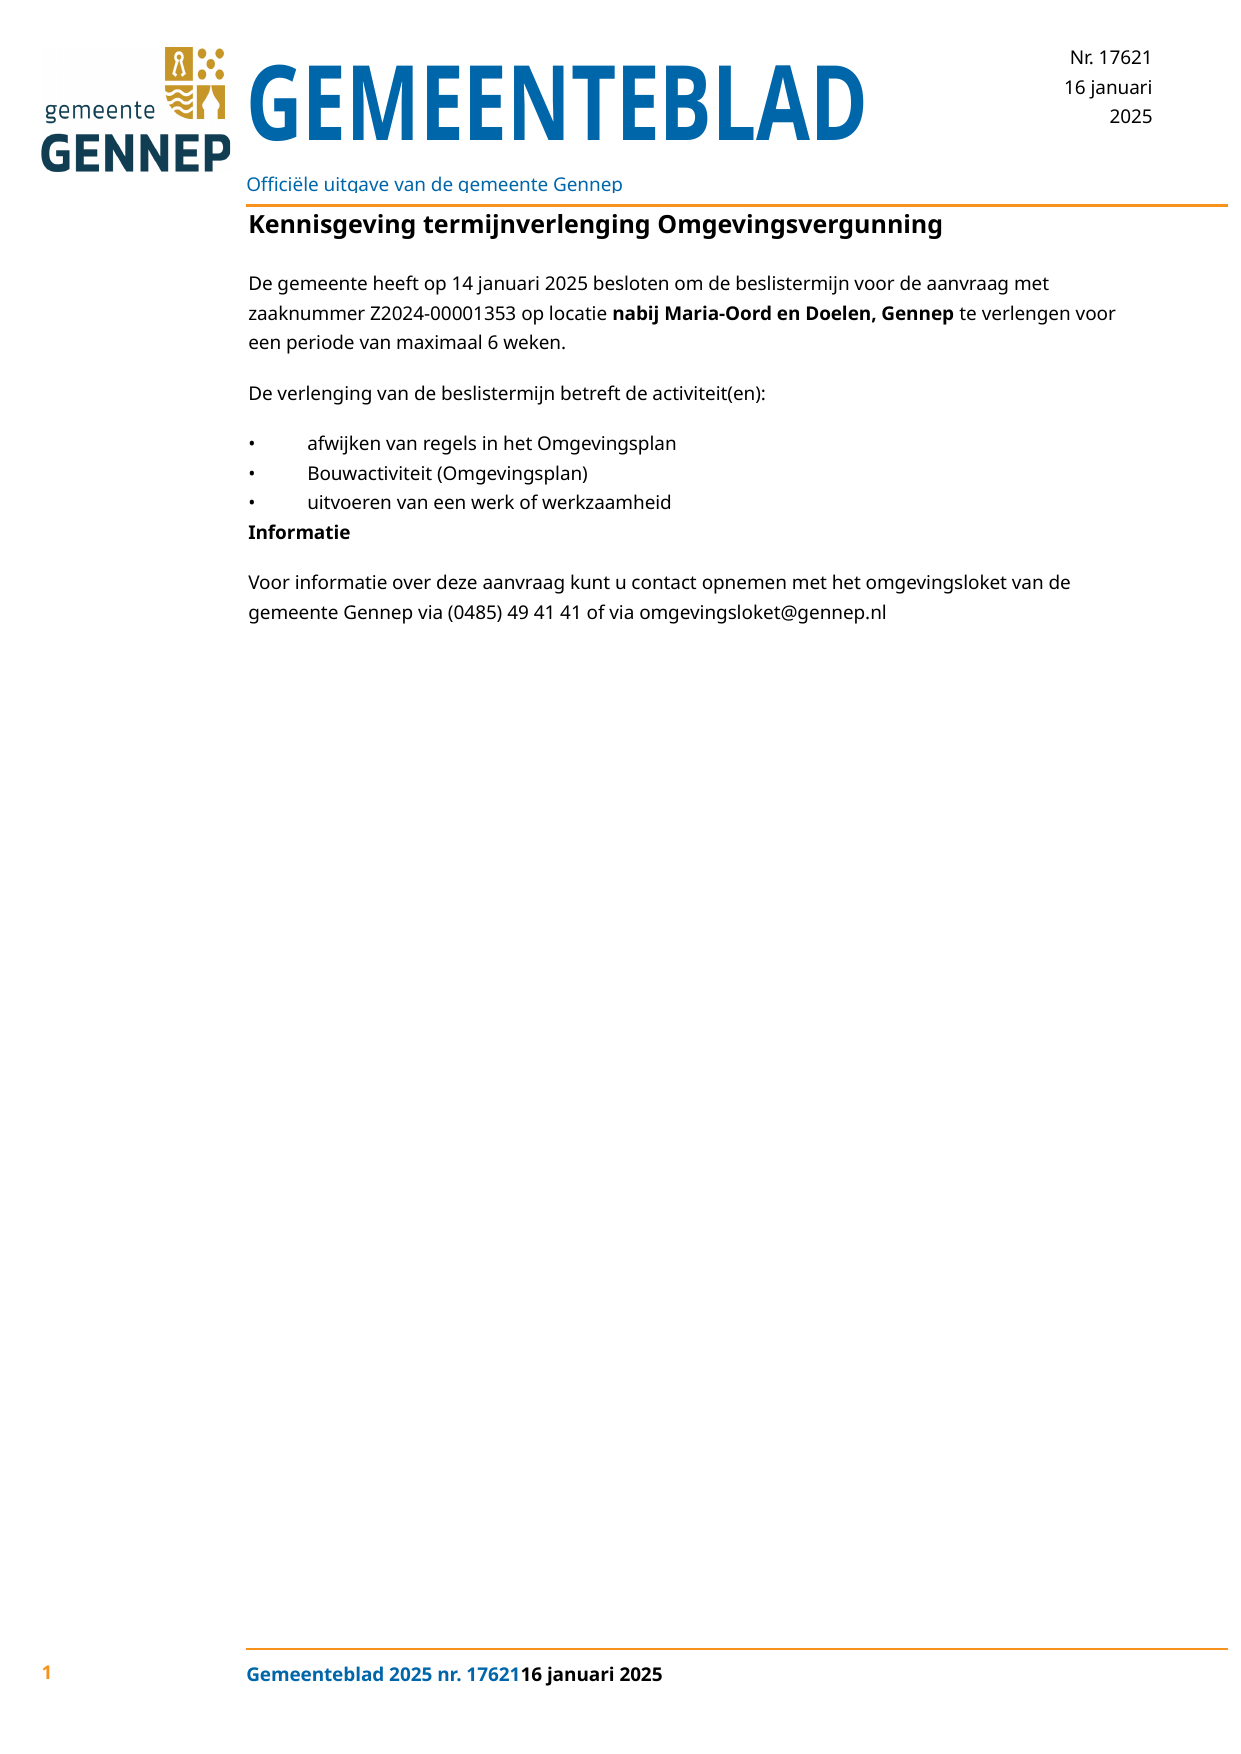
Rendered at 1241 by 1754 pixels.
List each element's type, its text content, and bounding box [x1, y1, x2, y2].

list uitvoeren van een werk of werkzaamheid [248, 489, 1152, 515]
text Voor informatie over deze aanvraag kunt u contact opnemen met het omgevingsloket van de gemeente Gennep via (0485) 49 41 41 of via omgevingsloket@gennep.nl [248, 569, 1152, 625]
text Informatie [248, 519, 1152, 545]
text Kennisgeving termijnverlenging Omgevingsvergunning [248, 207, 1152, 241]
text De verlenging van de beslistermijn betreft de activiteit(en): [248, 380, 1152, 406]
text De gemeente heeft op 14 januari 2025 besloten om de beslistermijn voor de aanvraag met zaaknummer Z2024-00001353 op locatie nabij Maria-Oord en Doelen, Gennep te verlengen voor een periode van maximaal 6 weken. [248, 270, 1152, 355]
picture [41, 47, 231, 172]
list afwijken van regels in het Omgevingsplan [248, 430, 1152, 456]
list Bouwactiviteit (Omgevingsplan) [248, 460, 1152, 486]
